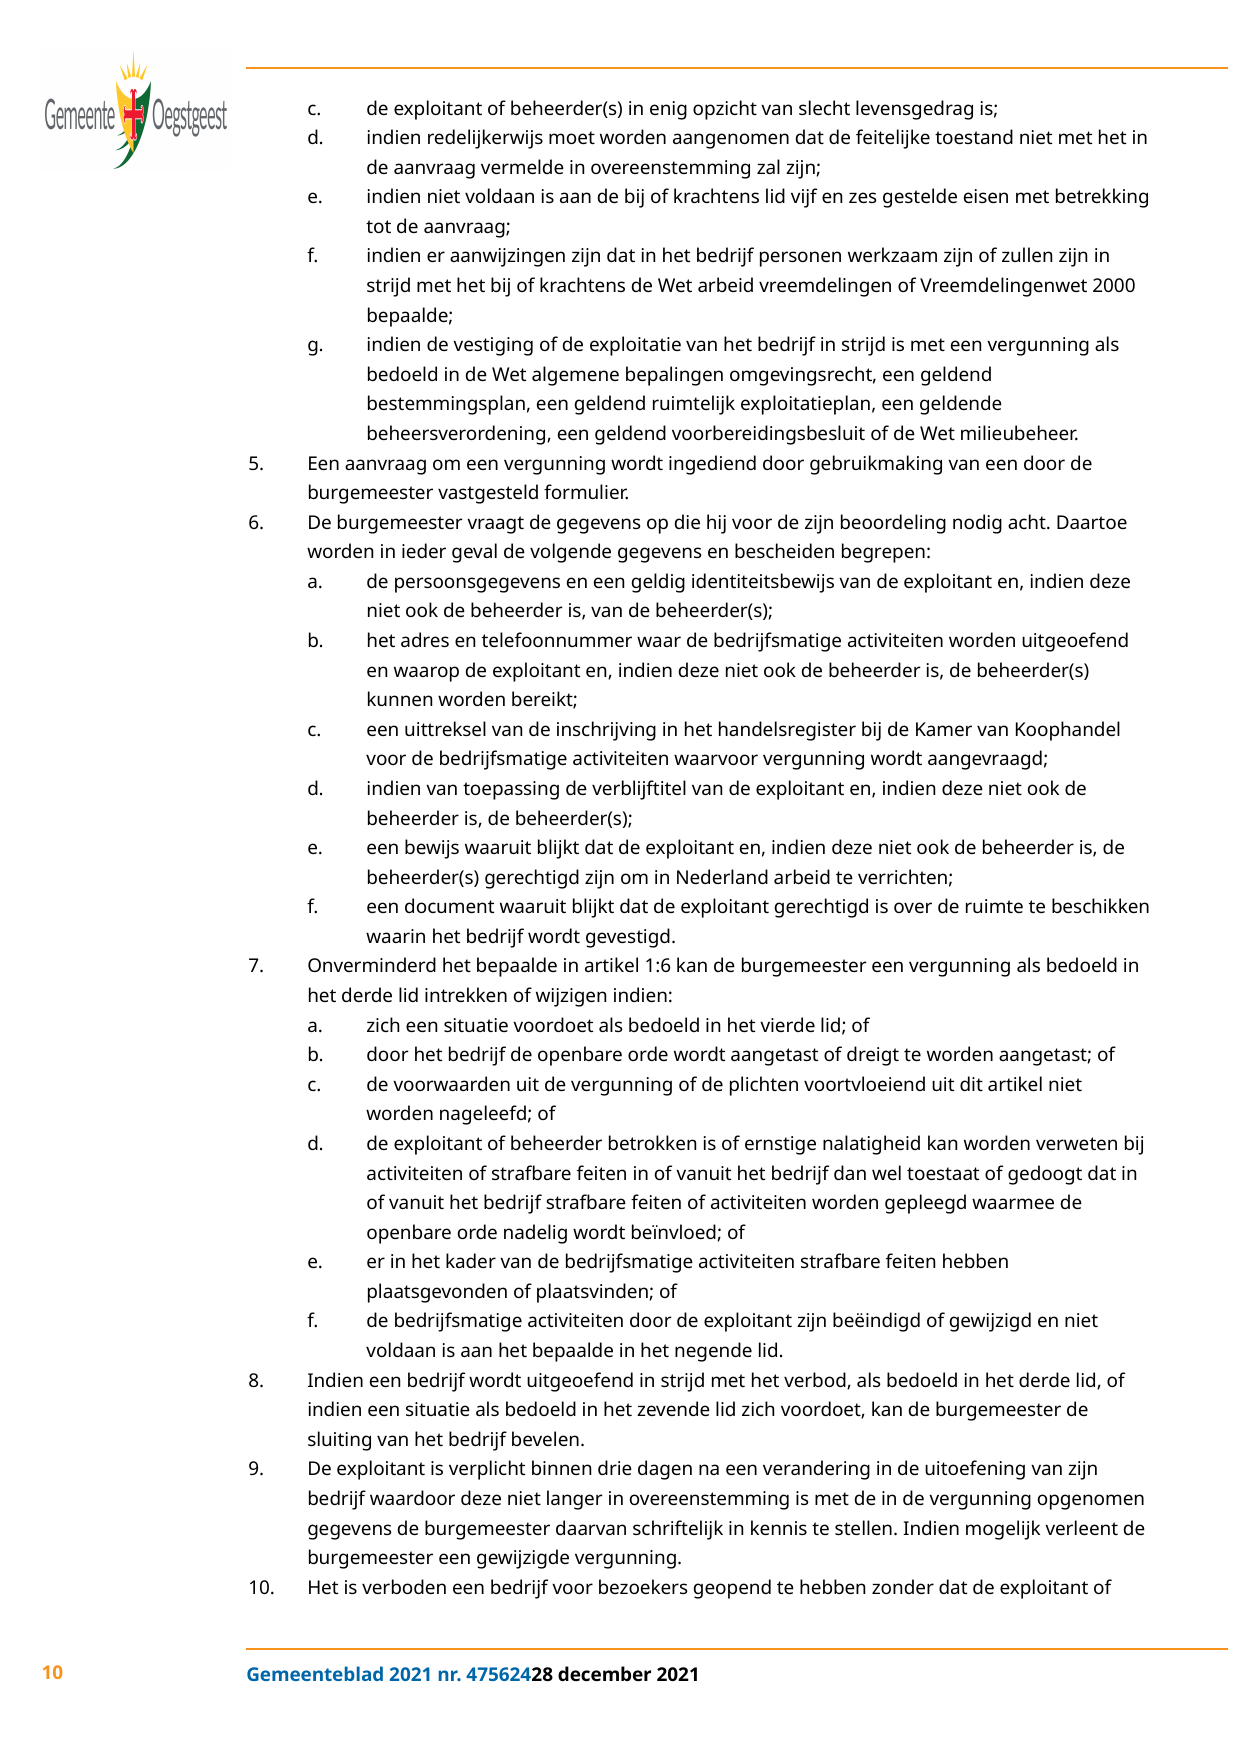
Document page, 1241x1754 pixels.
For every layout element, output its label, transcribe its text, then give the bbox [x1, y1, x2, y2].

list door het bedrijf de openbare orde wordt aangetast of dreigt te worden aangetast; of [307, 1041, 1152, 1067]
list indien er aanwijzingen zijn dat in het bedrijf personen werkzaam zijn of zullen zijn in strijd met het bij of krachtens de Wet arbeid vreemdelingen of Vreemdelingenwet 2000 bepaalde; [307, 243, 1152, 328]
list Een aanvraag om een vergunning wordt ingediend door gebruikmaking van een door de burgemeester vastgesteld formulier. [248, 450, 1152, 505]
list er in het kader van de bedrijfsmatige activiteiten strafbare feiten hebben plaatsgevonden of plaatsvinden; of [307, 1248, 1152, 1304]
list de exploitant of beheerder(s) in enig opzicht van slecht levensgedrag is; [307, 95, 1152, 121]
list De burgemeester vraagt de gegevens op die hij voor de zijn beoordeling nodig acht. Daartoe worden in ieder geval de volgende gegevens en bescheiden begrepen: [248, 509, 1152, 564]
list de bedrijfsmatige activiteiten door de exploitant zijn beëindigd of gewijzigd en niet voldaan is aan het bepaalde in het negende lid. [307, 1308, 1152, 1363]
list De exploitant is verplicht binnen drie dagen na een verandering in de uitoefening van zijn bedrijf waardoor deze niet langer in overeenstemming is met de in de vergunning opgenomen gegevens de burgemeester daarvan schriftelijk in kennis te stellen. Indien mogelijk verleent de burgemeester een gewijzigde vergunning. [248, 1456, 1152, 1570]
list indien van toepassing de verblijftitel van de exploitant en, indien deze niet ook de beheerder is, de beheerder(s); [307, 775, 1152, 831]
list indien niet voldaan is aan de bij of krachtens lid vijf en zes gestelde eisen met betrekking tot de aanvraag; [307, 183, 1152, 239]
list de exploitant of beheerder betrokken is of ernstige nalatigheid kan worden verweten bij activiteiten of strafbare feiten in of vanuit het bedrijf dan wel toestaat of gedoogt dat in of vanuit het bedrijf strafbare feiten of activiteiten worden gepleegd waarmee de openbare orde nadelig wordt beïnvloed; of [307, 1130, 1152, 1245]
list Het is verboden een bedrijf voor bezoekers geopend te hebben zonder dat de exploitant of [248, 1574, 1152, 1600]
list het adres en telefoonnummer waar de bedrijfsmatige activiteiten worden uitgeoefend en waarop de exploitant en, indien deze niet ook de beheerder is, de beheerder(s) kunnen worden bereikt; [307, 627, 1152, 712]
picture [41, 47, 231, 172]
list Indien een bedrijf wordt uitgeoefend in strijd met het verbod, als bedoeld in het derde lid, of indien een situatie als bedoeld in het zevende lid zich voordoet, kan de burgemeester de sluiting van het bedrijf bevelen. [248, 1367, 1152, 1452]
list Onverminderd het bepaalde in artikel 1:6 kan de burgemeester een vergunning als bedoeld in het derde lid intrekken of wijzigen indien: [248, 953, 1152, 1008]
list een bewijs waaruit blijkt dat de exploitant en, indien deze niet ook de beheerder is, de beheerder(s) gerechtigd zijn om in Nederland arbeid te verrichten; [307, 834, 1152, 890]
list de voorwaarden uit de vergunning of de plichten voortvloeiend uit dit artikel niet worden nageleefd; of [307, 1071, 1152, 1126]
list de persoonsgegevens en een geldig identiteitsbewijs van de exploitant en, indien deze niet ook de beheerder is, van de beheerder(s); [307, 568, 1152, 623]
list een document waaruit blijkt dat de exploitant gerechtigd is over de ruimte te beschikken waarin het bedrijf wordt gevestigd. [307, 893, 1152, 949]
list indien redelijkerwijs moet worden aangenomen dat de feitelijke toestand niet met het in de aanvraag vermelde in overeenstemming zal zijn; [307, 124, 1152, 180]
list een uittreksel van de inschrijving in het handelsregister bij de Kamer van Koophandel voor de bedrijfsmatige activiteiten waarvoor vergunning wordt aangevraagd; [307, 716, 1152, 771]
list zich een situatie voordoet als bedoeld in het vierde lid; of [307, 1012, 1152, 1038]
list indien de vestiging of de exploitatie van het bedrijf in strijd is met een vergunning als bedoeld in de Wet algemene bepalingen omgevingsrecht, een geldend bestemmingsplan, een geldend ruimtelijk exploitatieplan, een geldende beheersverordening, een geldend voorbereidingsbesluit of de Wet milieubeheer. [307, 331, 1152, 446]
